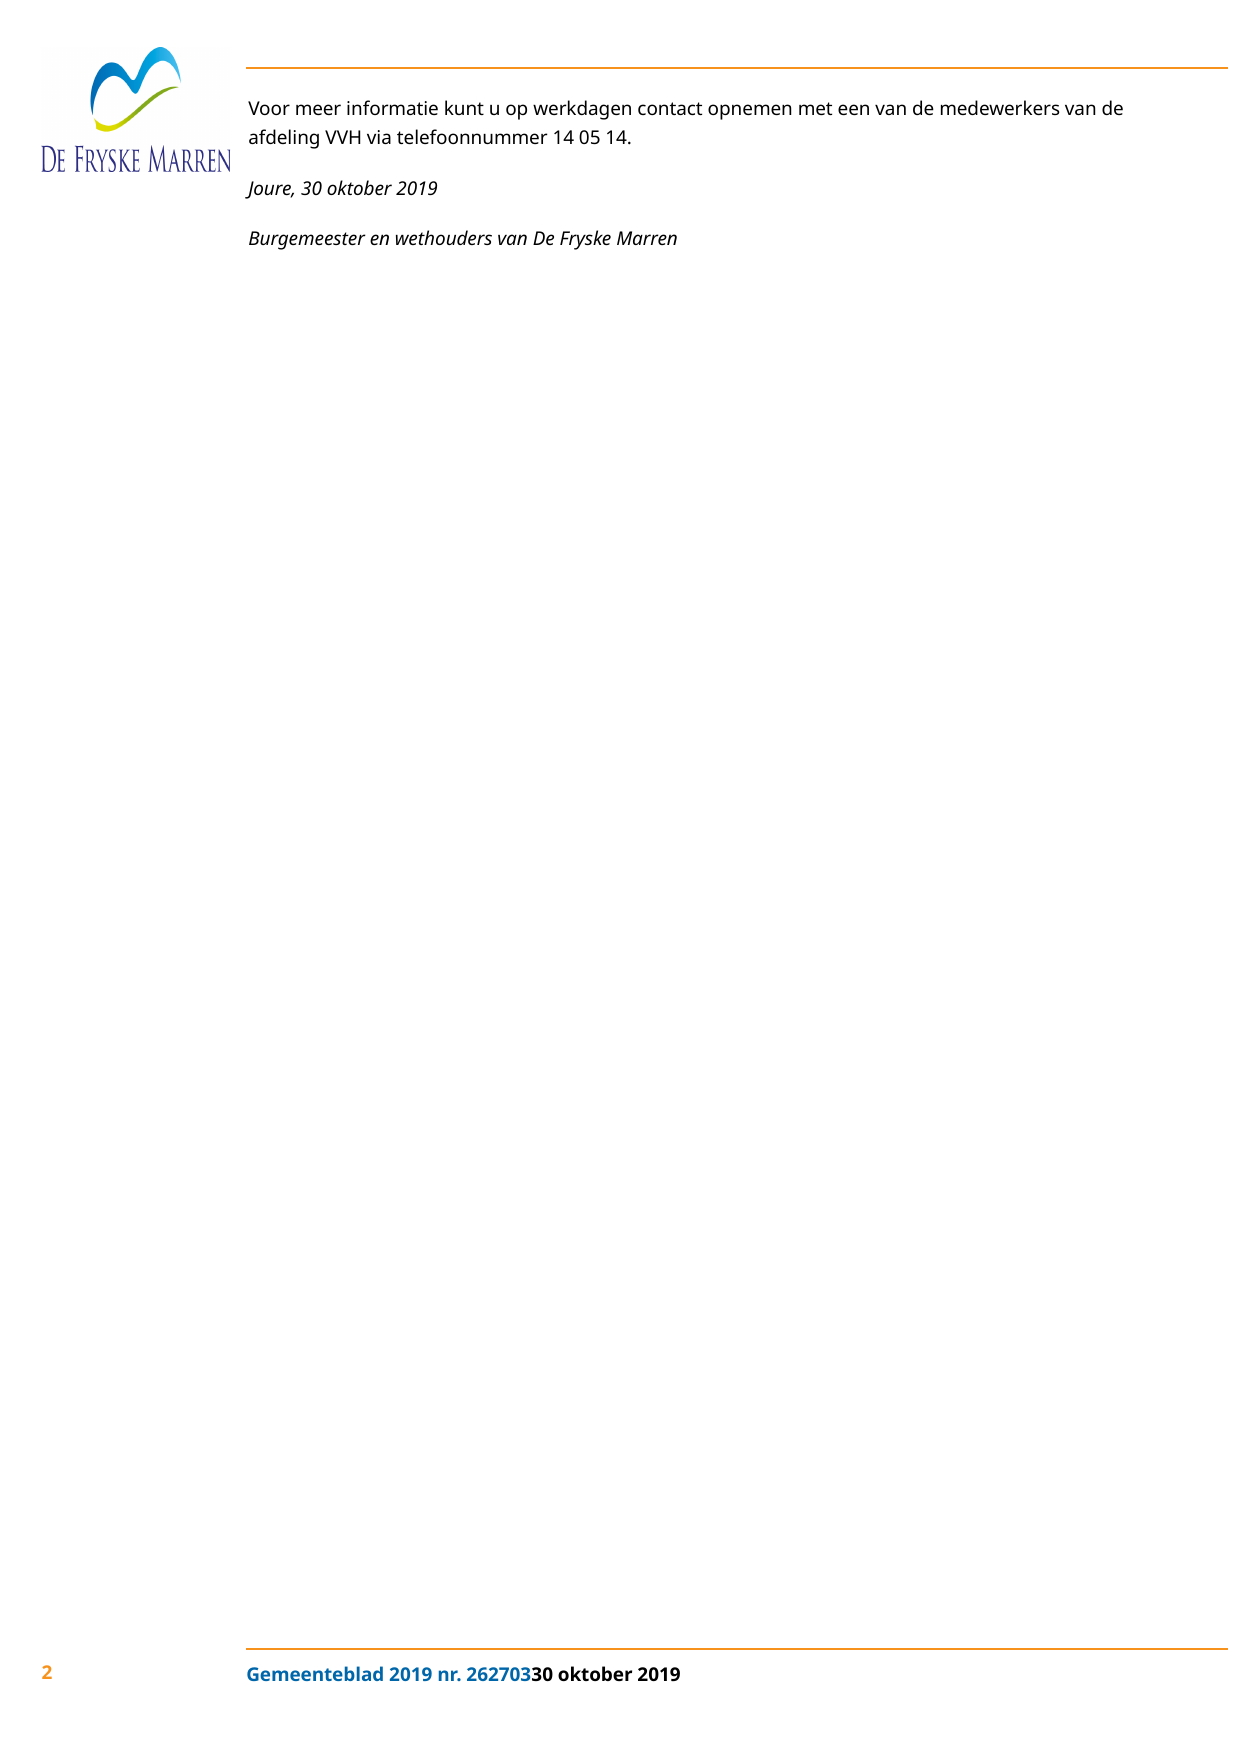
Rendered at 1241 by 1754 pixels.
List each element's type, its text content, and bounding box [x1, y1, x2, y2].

picture [41, 47, 231, 172]
text Voor meer informatie kunt u op werkdagen contact opnemen met een van de medewerkers van de afdeling VVH via telefoonnummer 14 05 14. [248, 95, 1152, 150]
text Joure, 30 oktober 2019 [248, 175, 1152, 201]
text Burgemeester en wethouders van De Fryske Marren [248, 225, 1152, 251]
